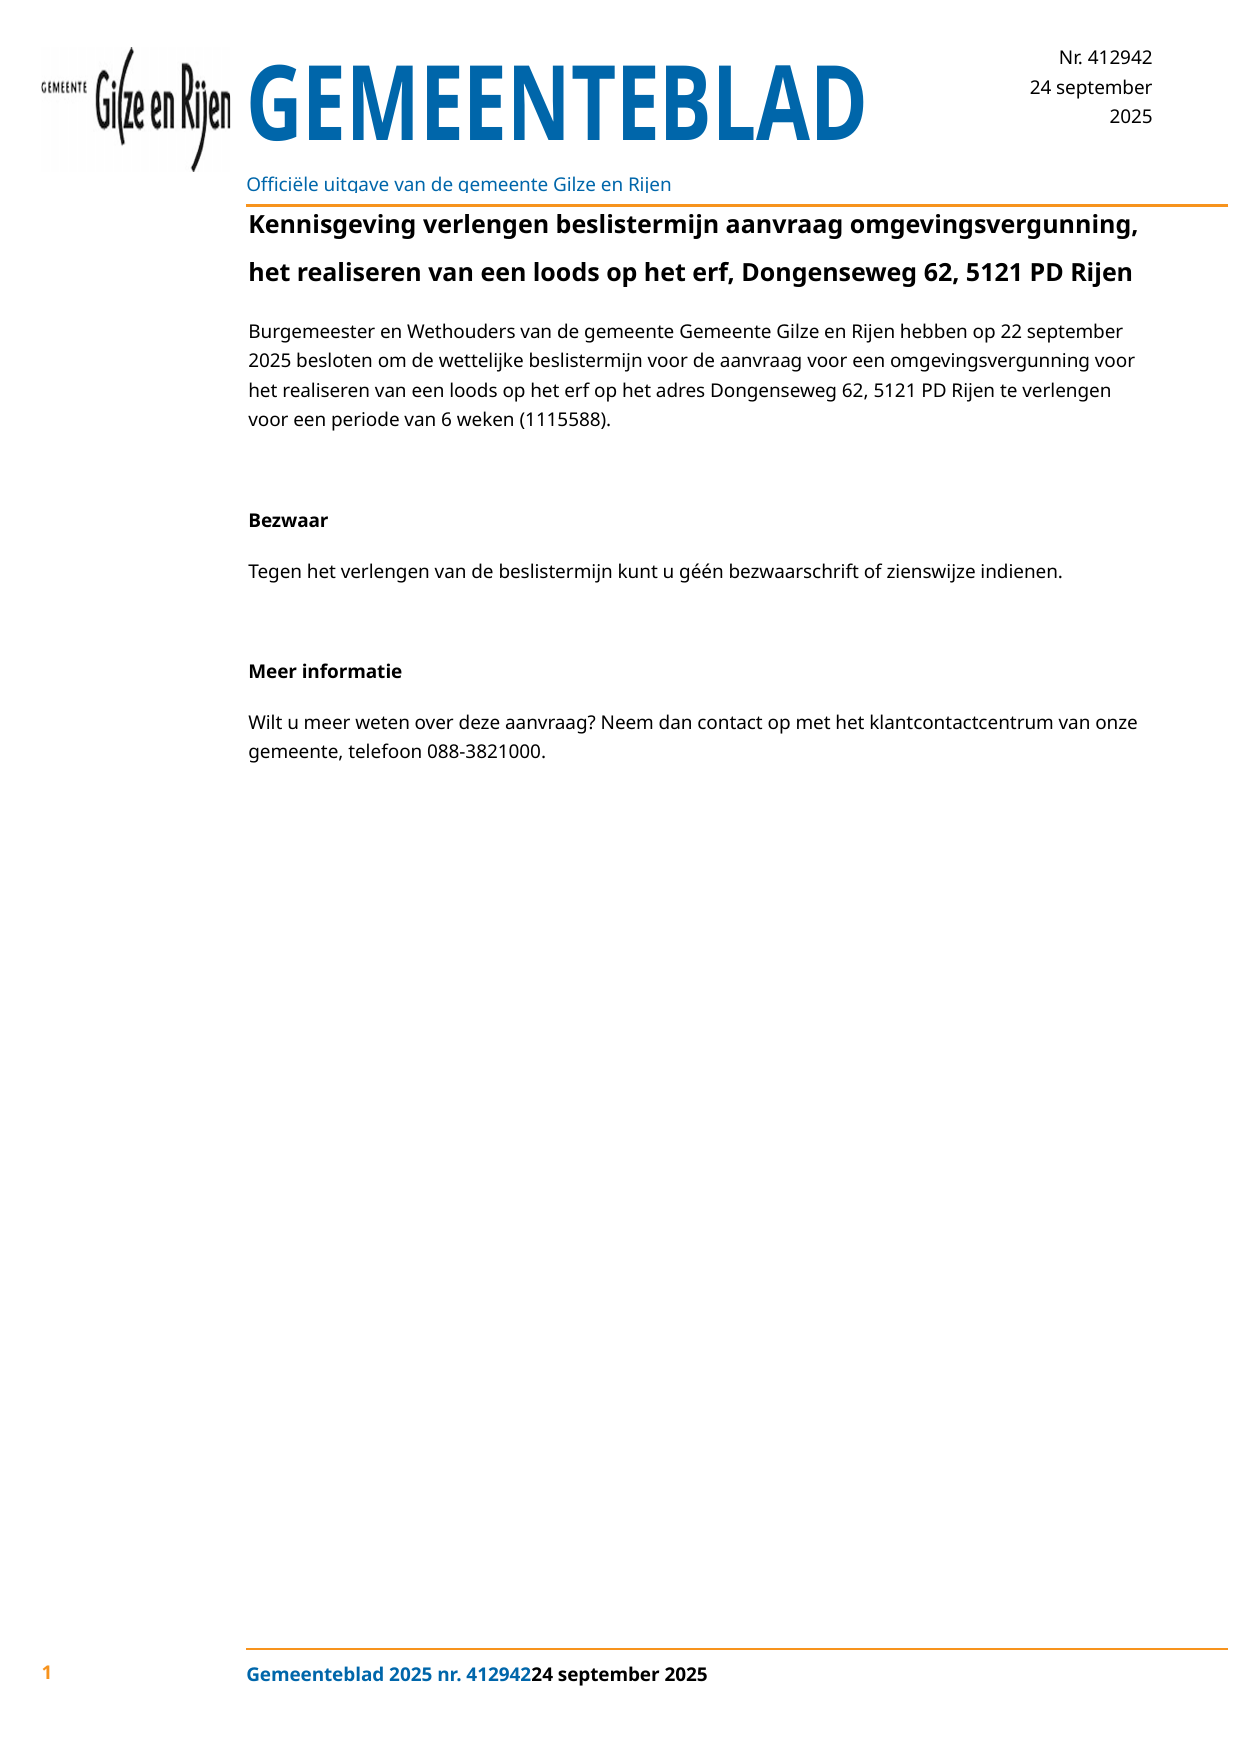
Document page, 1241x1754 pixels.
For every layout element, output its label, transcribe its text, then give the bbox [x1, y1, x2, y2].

picture [41, 47, 231, 172]
text Bezwaar [248, 507, 1152, 533]
text Wilt u meer weten over deze aanvraag? Neem dan contact op met het klantcontactcentrum van onze gemeente, telefoon 088-3821000. [248, 709, 1152, 764]
text Tegen het verlengen van de beslistermijn kunt u géén bezwaarschrift of zienswijze indienen. [248, 558, 1152, 584]
text Burgemeester en Wethouders van de gemeente Gemeente Gilze en Rijen hebben op 22 september 2025 besloten om de wettelijke beslistermijn voor de aanvraag voor een omgevingsvergunning voor het realiseren van een loods op het erf op het adres Dongenseweg 62, 5121 PD Rijen te verlengen voor een periode van 6 weken (1115588). [248, 318, 1152, 432]
text Meer informatie [248, 659, 1152, 684]
text Kennisgeving verlengen beslistermijn aanvraag omgevingsvergunning, het realiseren van een loods op het erf, Dongenseweg 62, 5121 PD Rijen [248, 207, 1152, 288]
